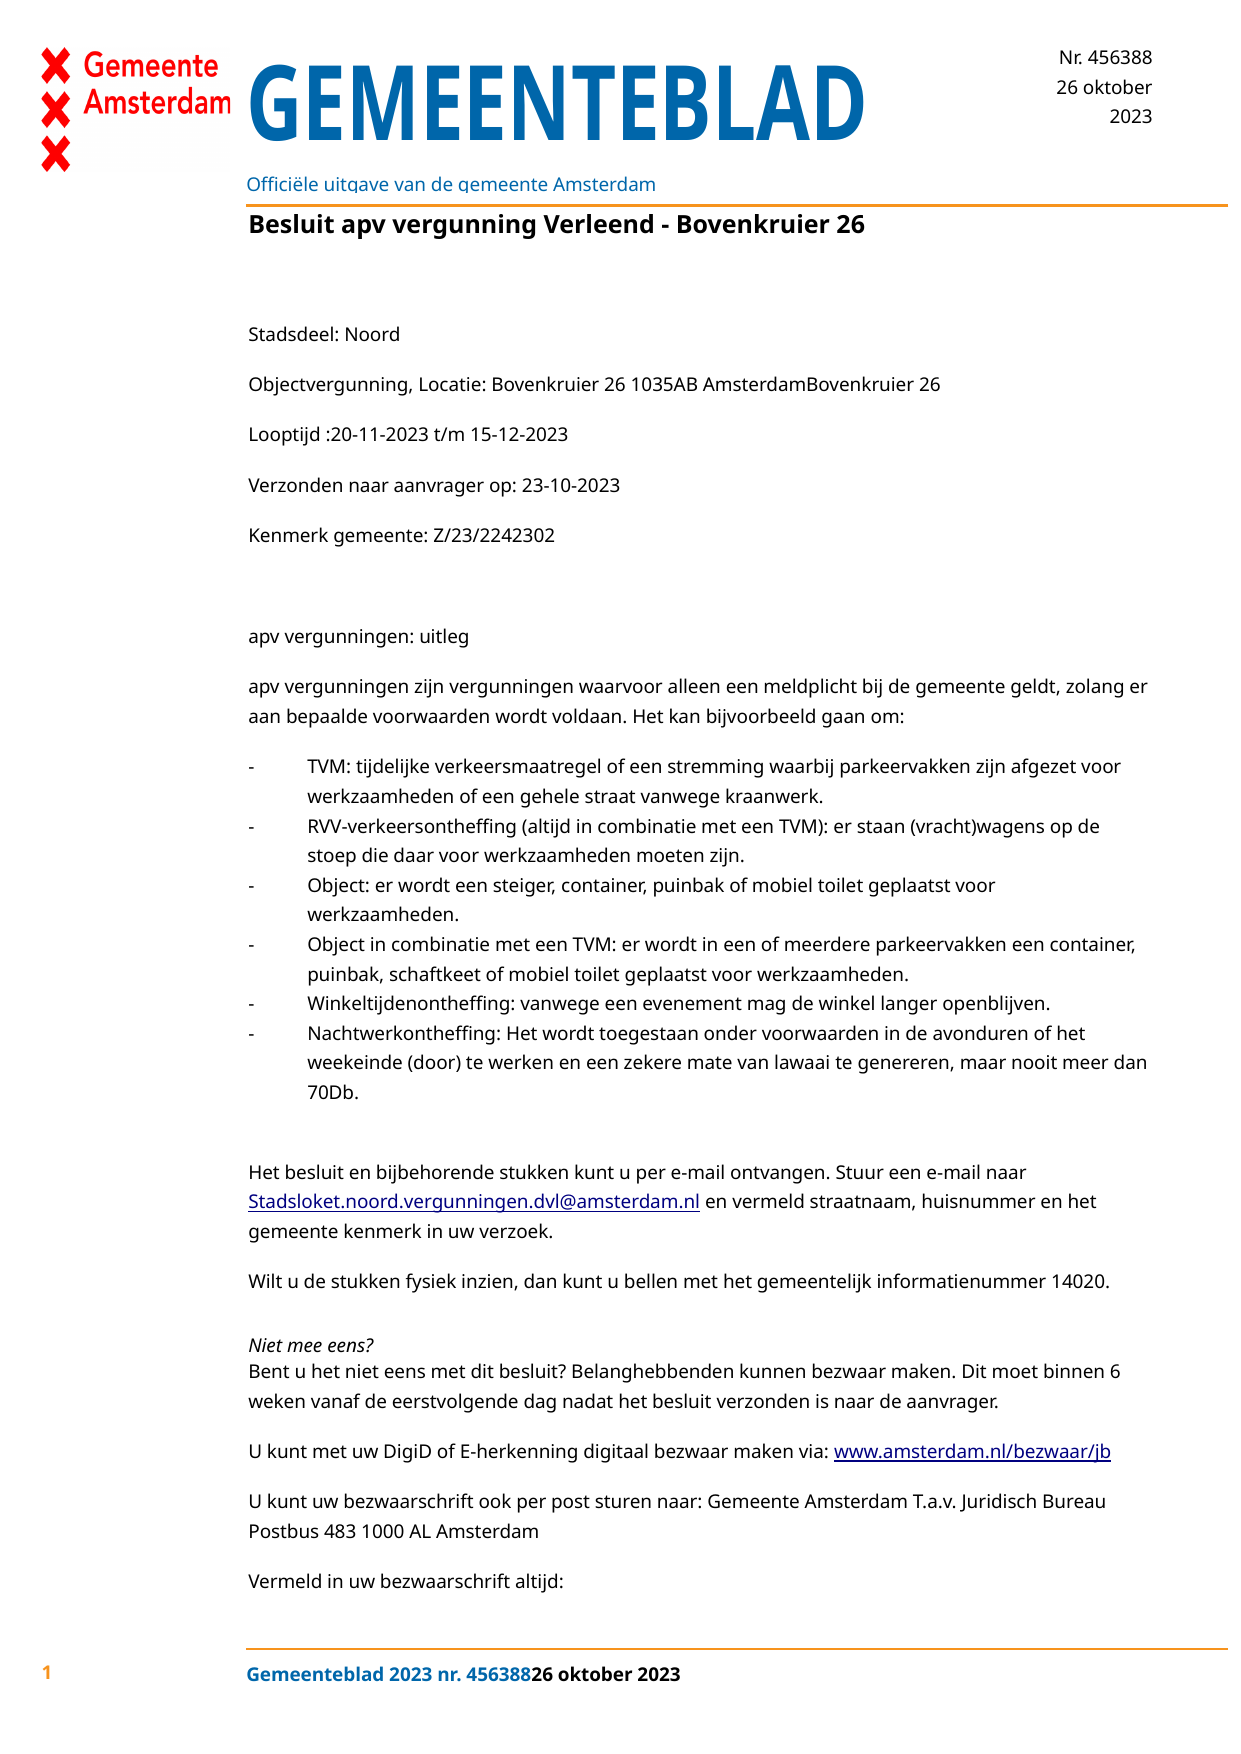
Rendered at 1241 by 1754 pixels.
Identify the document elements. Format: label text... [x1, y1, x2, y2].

text Niet mee eens? [248, 1333, 1152, 1358]
text Stadsdeel: Noord [248, 321, 1152, 346]
list Nachtwerkontheffing: Het wordt toegestaan onder voorwaarden in de avonduren of het weekeinde (door) te werken en een zekere mate van lawaai te genereren, maar nooit meer dan 70Db. [248, 1020, 1152, 1105]
text Verzonden naar aanvrager op: 23-10-2023 [248, 472, 1152, 498]
text Vermeld in uw bezwaarschrift altijd: [248, 1569, 1152, 1594]
text Kenmerk gemeente: Z/23/2242302 [248, 522, 1152, 548]
list Object: er wordt een steiger, container, puinbak of mobiel toilet geplaatst voor werkzaamheden. [248, 872, 1152, 927]
list RVV-verkeersontheffing (altijd in combinatie met een TVM): er staan (vracht)wagens op de stoep die daar voor werkzaamheden moeten zijn. [248, 813, 1152, 868]
text U kunt uw bezwaarschrift ook per post sturen naar: Gemeente Amsterdam T.a.v. Juridisch Bureau Postbus 483 1000 AL Amsterdam [248, 1489, 1152, 1544]
text Looptijd :20-11-2023 t/m 15-12-2023 [248, 422, 1152, 447]
text apv vergunningen: uitleg [248, 623, 1152, 649]
text U kunt met uw DigiD of E-herkenning digitaal bezwaar maken via: www.amsterdam.nl/bezwaar/jb [248, 1438, 1152, 1464]
list TVM: tijdelijke verkeersmaatregel of een stremming waarbij parkeervakken zijn afgezet voor werkzaamheden of een gehele straat vanwege kraanwerk. [248, 754, 1152, 809]
list Winkeltijdenontheffing: vanwege een evenement mag de winkel langer openblijven. [248, 990, 1152, 1016]
picture [41, 47, 231, 172]
text apv vergunningen zijn vergunningen waarvoor alleen een meldplicht bij de gemeente geldt, zolang er aan bepaalde voorwaarden wordt voldaan. Het kan bijvoorbeeld gaan om: [248, 674, 1152, 729]
text Het besluit en bijbehorende stukken kunt u per e-mail ontvangen. Stuur een e-mail naar Stadsloket.noord.vergunningen.dvl@amsterdam.nl en vermeld straatnaam, huisnummer en het gemeente kenmerk in uw verzoek. [248, 1159, 1152, 1244]
text Besluit apv vergunning Verleend - Bovenkruier 26 [248, 207, 1152, 241]
text Wilt u de stukken fysiek inzien, dan kunt u bellen met het gemeentelijk informatienummer 14020. [248, 1269, 1152, 1294]
list Object in combinatie met een TVM: er wordt in een of meerdere parkeervakken een container, puinbak, schaftkeet of mobiel toilet geplaatst voor werkzaamheden. [248, 931, 1152, 986]
text Objectvergunning, Locatie: Bovenkruier 26 1035AB AmsterdamBovenkruier 26 [248, 371, 1152, 397]
text Bent u het niet eens met dit besluit? Belanghebbenden kunnen bezwaar maken. Dit moet binnen 6 weken vanaf de eerstvolgende dag nadat het besluit verzonden is naar de aanvrager. [248, 1358, 1152, 1414]
